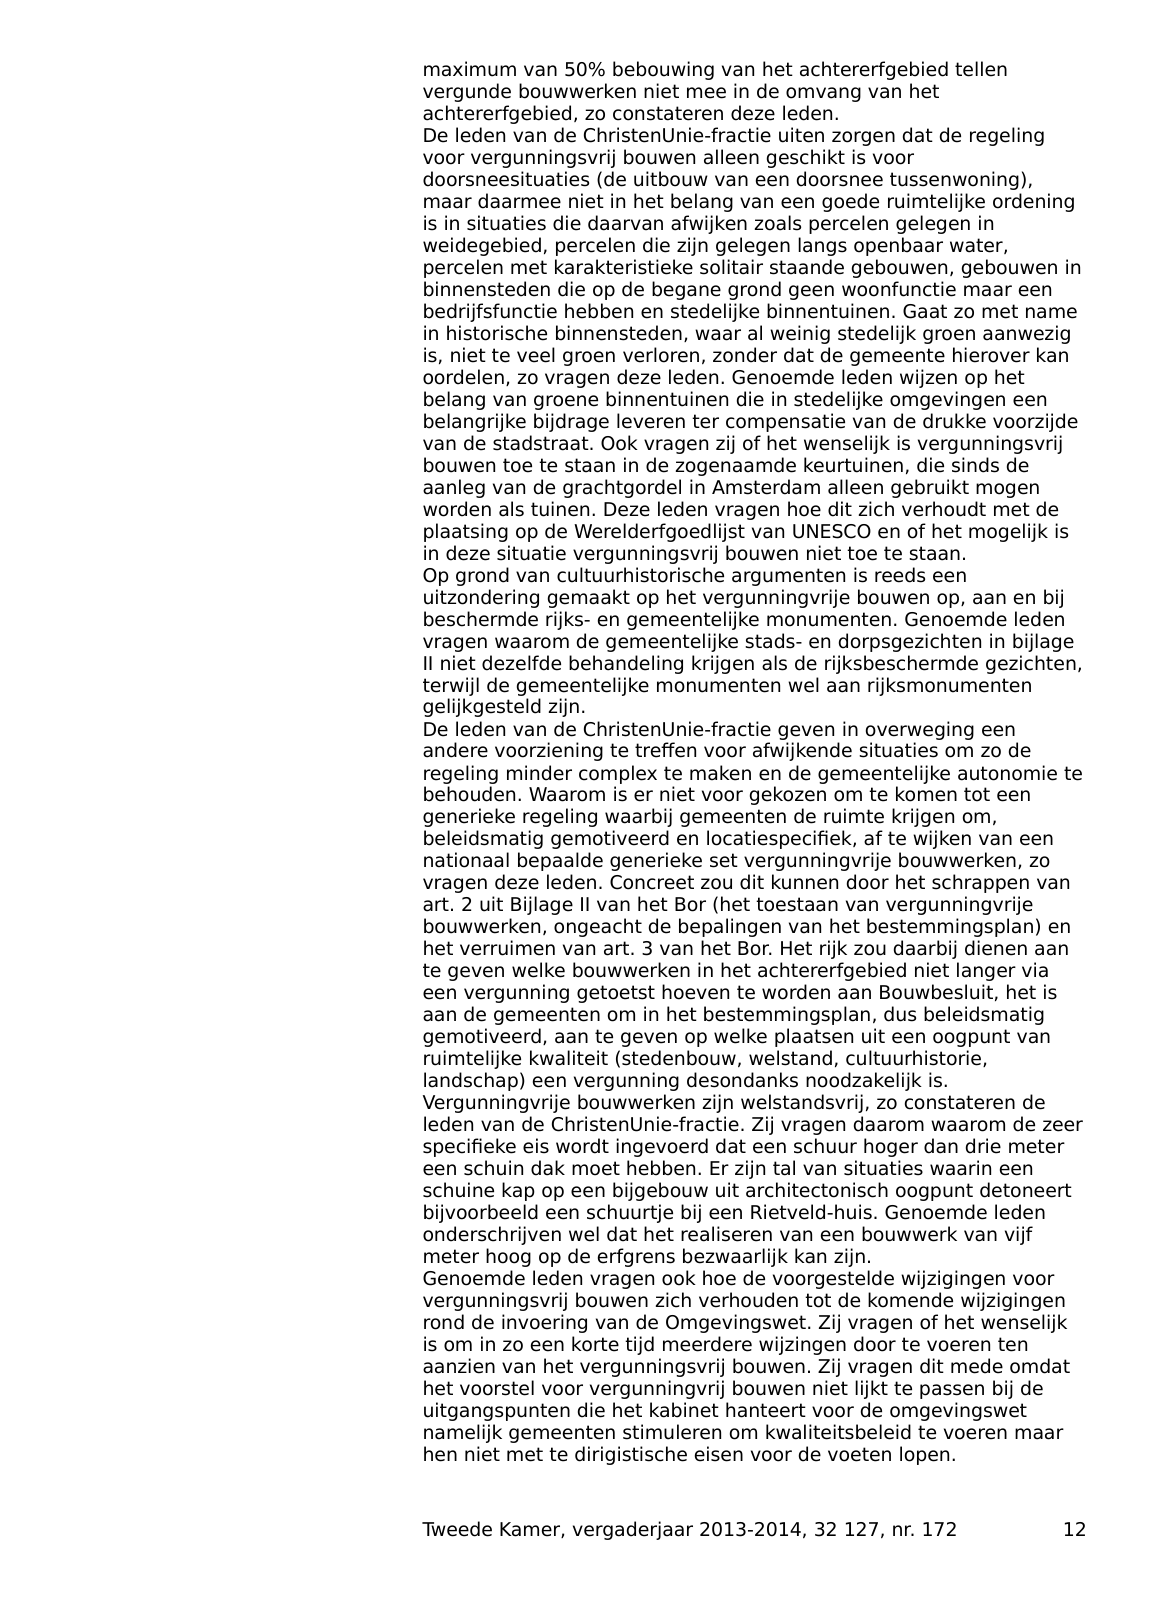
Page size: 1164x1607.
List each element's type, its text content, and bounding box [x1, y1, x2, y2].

text De leden van de ChristenUnie-fractie uiten zorgen dat de regeling voor vergunningsvrij bouwen alleen geschikt is voor doorsneesituaties (de uitbouw van een doorsnee tussenwoning), maar daarmee niet in het belang van een goede ruimtelijke ordening is in situaties die daarvan afwijken zoals percelen gelegen in weidegebied, percelen die zijn gelegen langs openbaar water, percelen met karakteristieke solitair staande gebouwen, gebouwen in binnensteden die op de begane grond geen woonfunctie maar een bedrijfsfunctie hebben en stedelijke binnentuinen. Gaat zo met name in historische binnensteden, waar al weinig stedelijk groen aanwezig is, niet te veel groen verloren, zonder dat de gemeente hierover kan oordelen, zo vragen deze leden. Genoemde leden wijzen op het belang van groene binnentuinen die in stedelijke omgevingen een belangrijke bijdrage leveren ter compensatie van de drukke voorzijde van de stadstraat. Ook vragen zij of het wenselijk is vergunningsvrij bouwen toe te staan in de zogenaamde keurtuinen, die sinds de aanleg van de grachtgordel in Amsterdam alleen gebruikt mogen worden als tuinen. Deze leden vragen hoe dit zich verhoudt met de plaatsing op de Werelderfgoedlijst van UNESCO en of het mogelijk is in deze situatie vergunningsvrij bouwen niet toe te staan. [422, 125, 1087, 564]
text Vergunningvrije bouwwerken zijn welstandsvrij, zo constateren de leden van de ChristenUnie-fractie. Zij vragen daarom waarom de zeer specifieke eis wordt ingevoerd dat een schuur hoger dan drie meter een schuin dak moet hebben. Er zijn tal van situaties waarin een schuine kap op een bijgebouw uit architectonisch oogpunt detoneert bijvoorbeeld een schuurtje bij een Rietveld-huis. Genoemde leden onderschrijven wel dat het realiseren van een bouwwerk van vijf meter hoog op de erfgrens bezwaarlijk kan zijn. [422, 1092, 1087, 1268]
text Genoemde leden vragen ook hoe de voorgestelde wijzigingen voor vergunningsvrij bouwen zich verhouden tot de komende wijzigingen rond de invoering van de Omgevingswet. Zij vragen of het wenselijk is om in zo een korte tijd meerdere wijzingen door te voeren ten aanzien van het vergunningsvrij bouwen. Zij vragen dit mede omdat het voorstel voor vergunningvrij bouwen niet lijkt te passen bij de uitgangspunten die het kabinet hanteert voor de omgevingswet namelijk gemeenten stimuleren om kwaliteitsbeleid te voeren maar hen niet met te dirigistische eisen voor de voeten lopen. [422, 1268, 1087, 1466]
text Op grond van cultuurhistorische argumenten is reeds een uitzondering gemaakt op het vergunningvrije bouwen op, aan en bij beschermde rijks- en gemeentelijke monumenten. Genoemde leden vragen waarom de gemeentelijke stads- en dorpsgezichten in bijlage II niet dezelfde behandeling krijgen als de rijksbeschermde gezichten, terwijl de gemeentelijke monumenten wel aan rijksmonumenten gelijkgesteld zijn. [422, 564, 1087, 718]
text De leden van de ChristenUnie-fractie geven in overweging een andere voorziening te treffen voor afwijkende situaties om zo de regeling minder complex te maken en de gemeentelijke autonomie te behouden. Waarom is er niet voor gekozen om te komen tot een generieke regeling waarbij gemeenten de ruimte krijgen om, beleidsmatig gemotiveerd en locatiespecifiek, af te wijken van een nationaal bepaalde generieke set vergunningvrije bouwwerken, zo vragen deze leden. Concreet zou dit kunnen door het schrappen van art. 2 uit Bijlage II van het Bor (het toestaan van vergunningvrije bouwwerken, ongeacht de bepalingen van het bestemmingsplan) en het verruimen van art. 3 van het Bor. Het rijk zou daarbij dienen aan te geven welke bouwwerken in het achtererfgebied niet langer via een vergunning getoetst hoeven te worden aan Bouwbesluit, het is aan de gemeenten om in het bestemmingsplan, dus beleidsmatig gemotiveerd, aan te geven op welke plaatsen uit een oogpunt van ruimtelijke kwaliteit (stedenbouw, welstand, cultuurhistorie, landschap) een vergunning desondanks noodzakelijk is. [422, 718, 1087, 1092]
text maximum van 50% bebouwing van het achtererfgebied tellen vergunde bouwwerken niet mee in de omvang van het achtererfgebied, zo constateren deze leden. [422, 59, 1087, 125]
